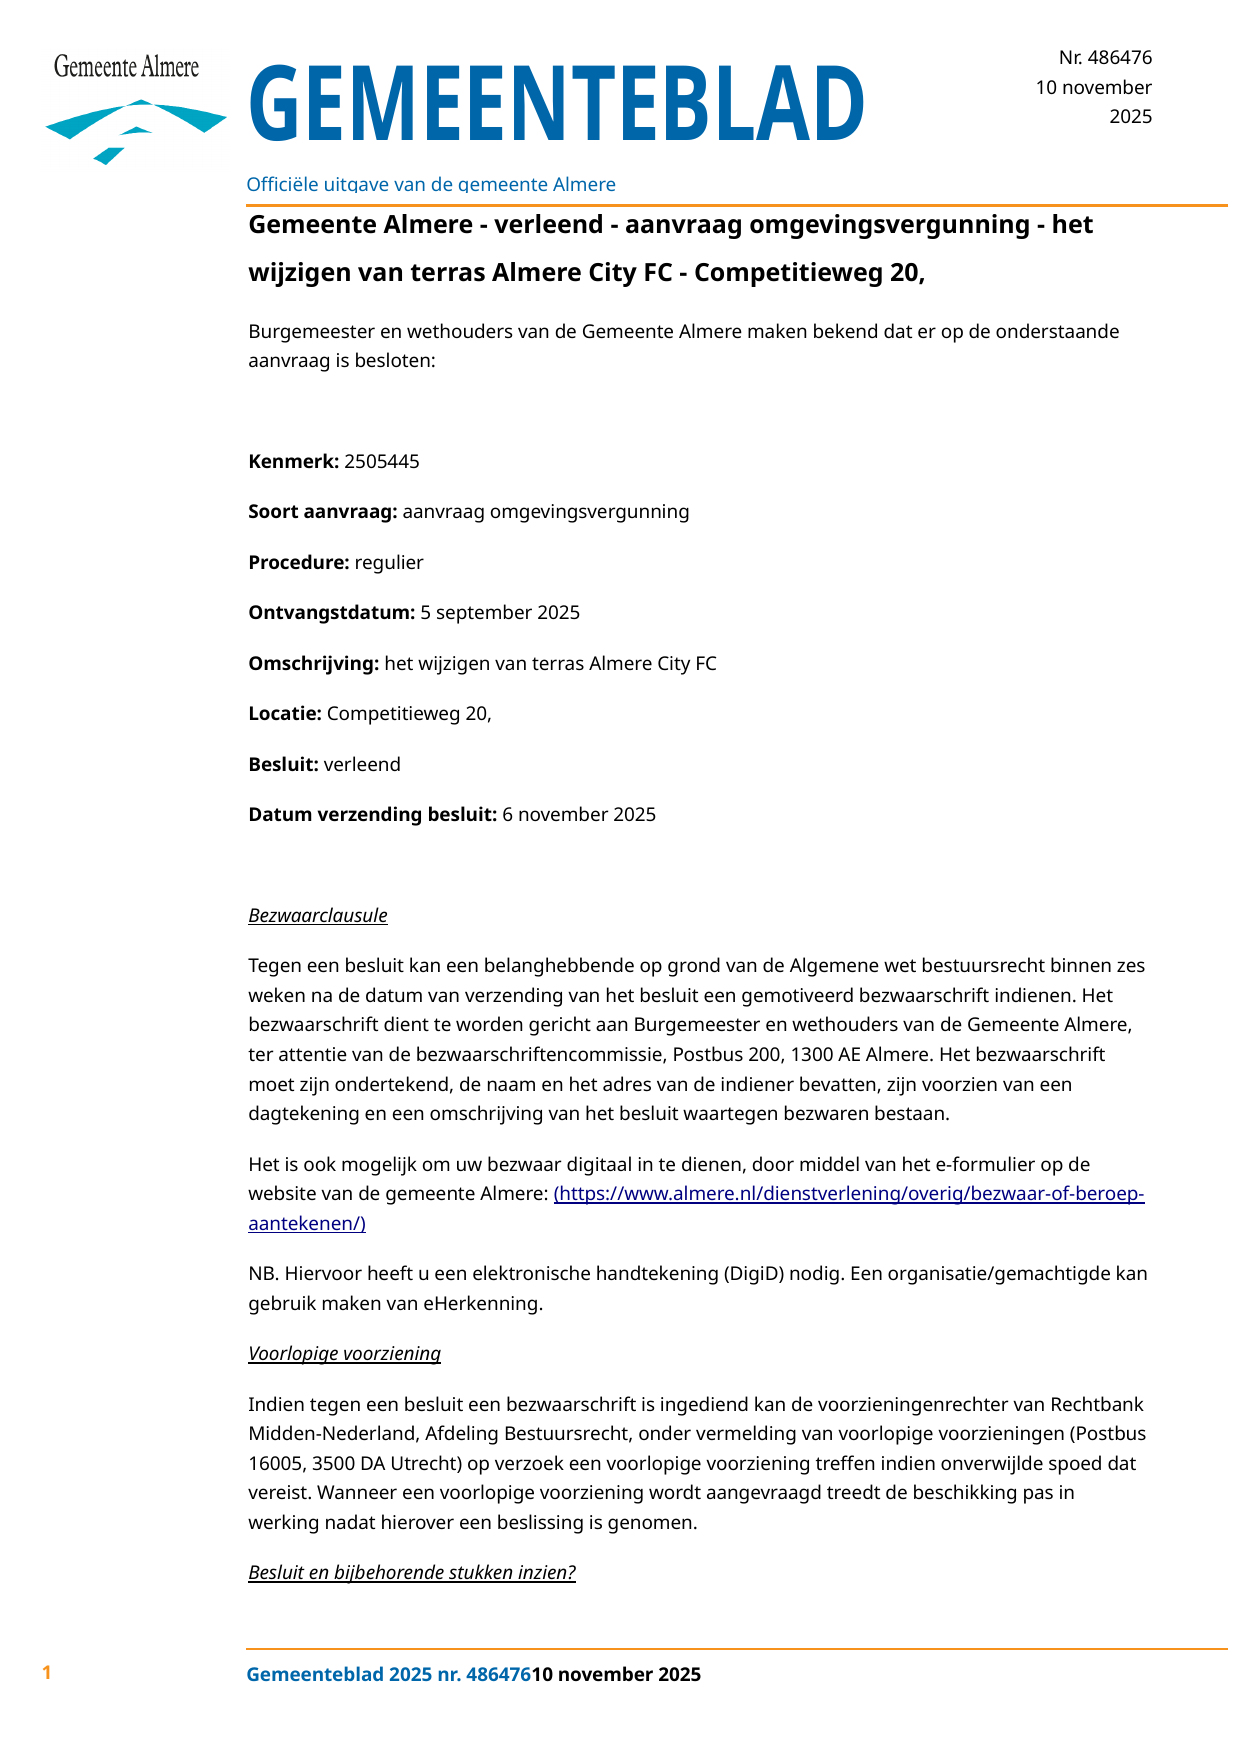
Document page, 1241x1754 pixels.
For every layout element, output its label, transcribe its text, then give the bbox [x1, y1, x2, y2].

text Besluit en bijbehorende stukken inzien? [248, 1559, 1152, 1585]
text NB. Hiervoor heeft u een elektronische handtekening (DigiD) nodig. Een organisatie/gemachtigde kan gebruik maken van eHerkenning. [248, 1260, 1152, 1316]
text Bezwaarclausule [248, 902, 1152, 928]
text Besluit: verleend [248, 751, 1152, 777]
text Locatie: Competitieweg 20, [248, 700, 1152, 726]
text Gemeente Almere - verleend - aanvraag omgevingsvergunning - het wijzigen van terras Almere City FC - Competitieweg 20, [248, 207, 1152, 288]
text Datum verzending besluit: 6 november 2025 [248, 801, 1152, 827]
text Soort aanvraag: aanvraag omgevingsvergunning [248, 499, 1152, 524]
picture [41, 47, 231, 172]
text Omschrijving: het wijzigen van terras Almere City FC [248, 650, 1152, 676]
text Burgemeester en wethouders van de Gemeente Almere maken bekend dat er op de onderstaande aanvraag is besloten: [248, 318, 1152, 373]
text Procedure: regulier [248, 549, 1152, 575]
text Ontvangstdatum: 5 september 2025 [248, 599, 1152, 625]
text Voorlopige voorziening [248, 1340, 1152, 1366]
text Het is ook mogelijk om uw bezwaar digitaal in te dienen, door middel van het e-formulier op de website van de gemeente Almere: (https://www.almere.nl/dienstverlening/overig/bezwaar-of-beroep-aantekenen/) [248, 1151, 1152, 1236]
text Kenmerk: 2505445 [248, 448, 1152, 474]
text Indien tegen een besluit een bezwaarschrift is ingediend kan de voorzieningenrechter van Rechtbank Midden-Nederland, Afdeling Bestuursrecht, onder vermelding van voorlopige voorzieningen (Postbus 16005, 3500 DA Utrecht) op verzoek een voorlopige voorziening treffen indien onverwijlde spoed dat vereist. Wanneer een voorlopige voorziening wordt aangevraagd treedt de beschikking pas in werking nadat hierover een beslissing is genomen. [248, 1391, 1152, 1535]
text Tegen een besluit kan een belanghebbende op grond van de Algemene wet bestuursrecht binnen zes weken na de datum van verzending van het besluit een gemotiveerd bezwaarschrift indienen. Het bezwaarschrift dient te worden gericht aan Burgemeester en wethouders van de Gemeente Almere, ter attentie van de bezwaarschriftencommissie, Postbus 200, 1300 AE Almere. Het bezwaarschrift moet zijn ondertekend, de naam en het adres van de indiener bevatten, zijn voorzien van een dagtekening en een omschrijving van het besluit waartegen bezwaren bestaan. [248, 952, 1152, 1126]
